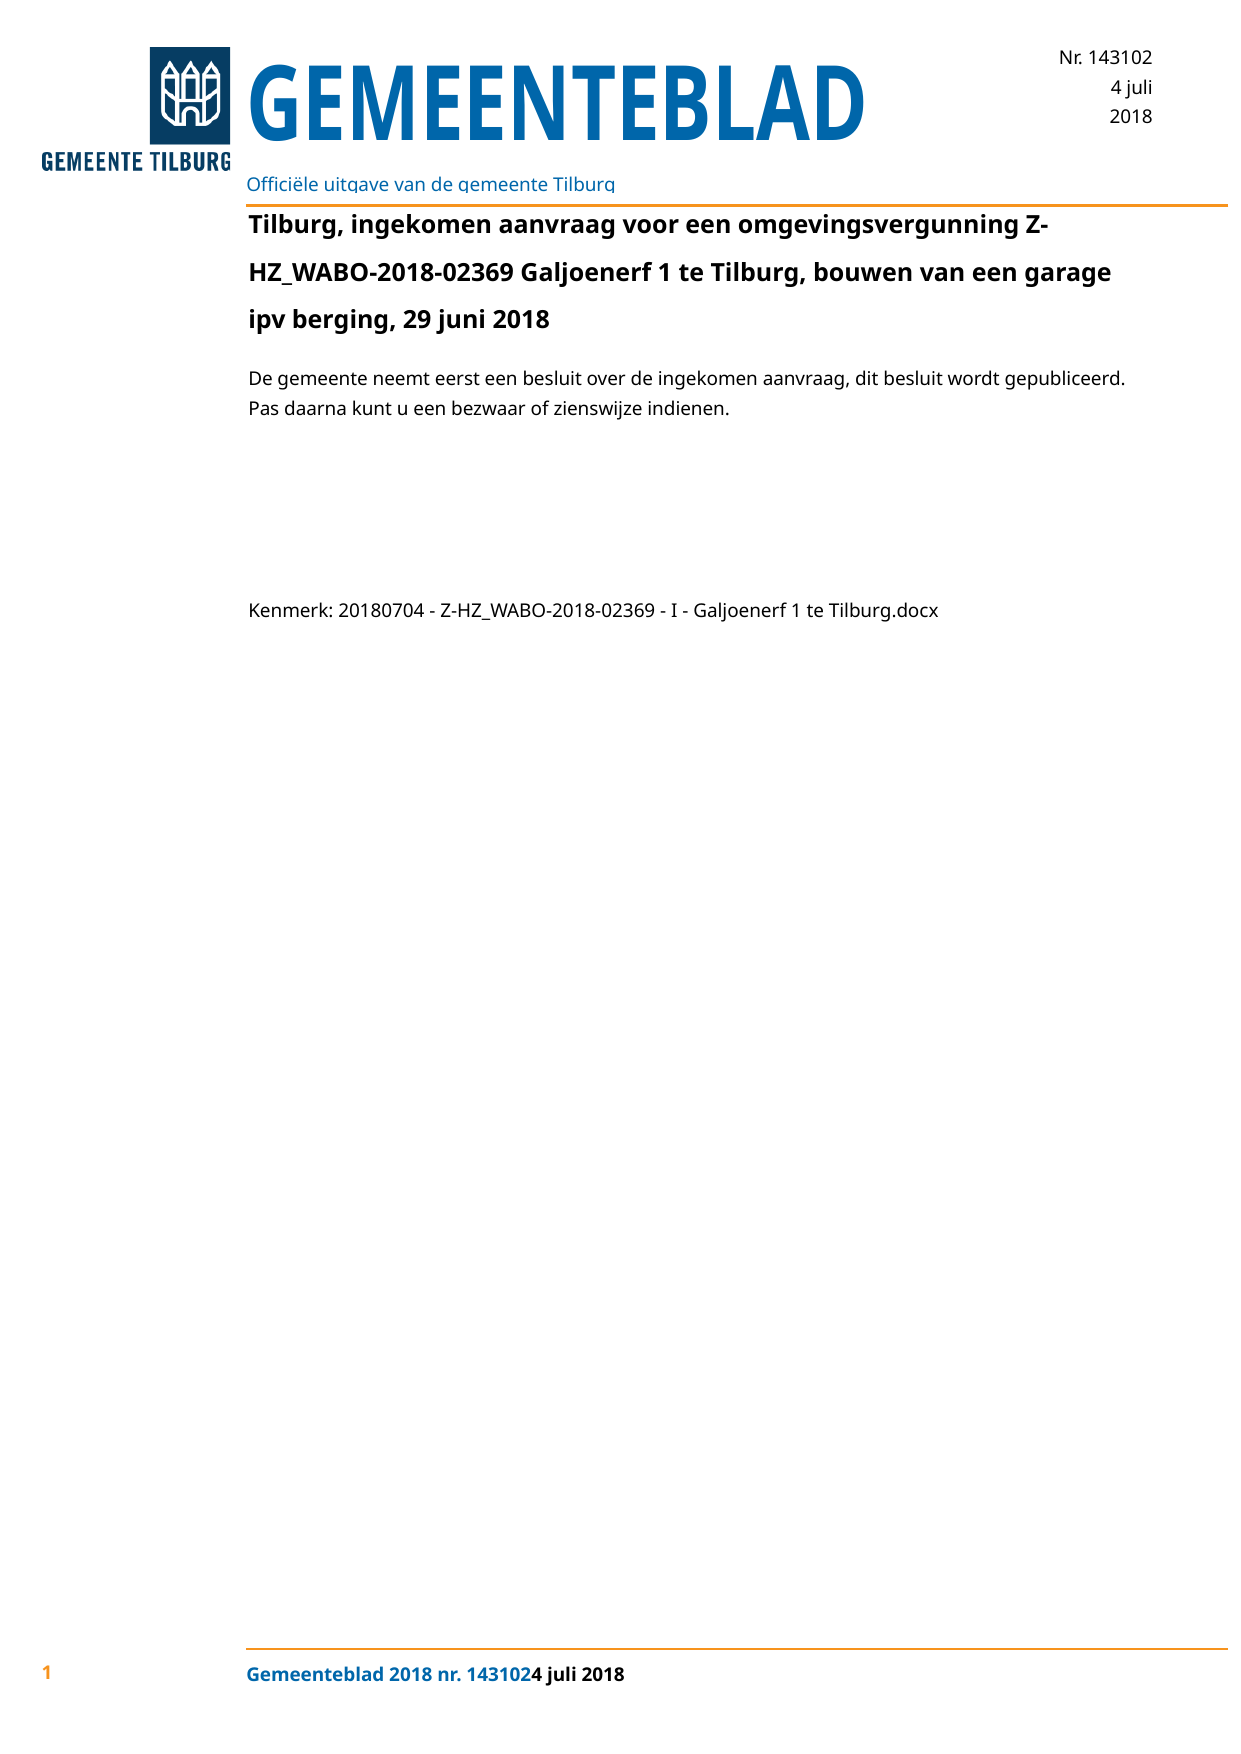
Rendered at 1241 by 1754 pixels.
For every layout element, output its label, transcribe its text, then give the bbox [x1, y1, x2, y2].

text De gemeente neemt eerst een besluit over de ingekomen aanvraag, dit besluit wordt gepubliceerd. Pas daarna kunt u een bezwaar of zienswijze indienen. [248, 366, 1152, 421]
text Kenmerk: 20180704 - Z-HZ_WABO-2018-02369 - I - Galjoenerf 1 te Tilburg.docx [248, 597, 1152, 622]
picture [41, 47, 231, 172]
text Tilburg, ingekomen aanvraag voor een omgevingsvergunning Z-HZ_WABO-2018-02369 Galjoenerf 1 te Tilburg, bouwen van een garage ipv berging, 29 juni 2018 [248, 207, 1152, 336]
